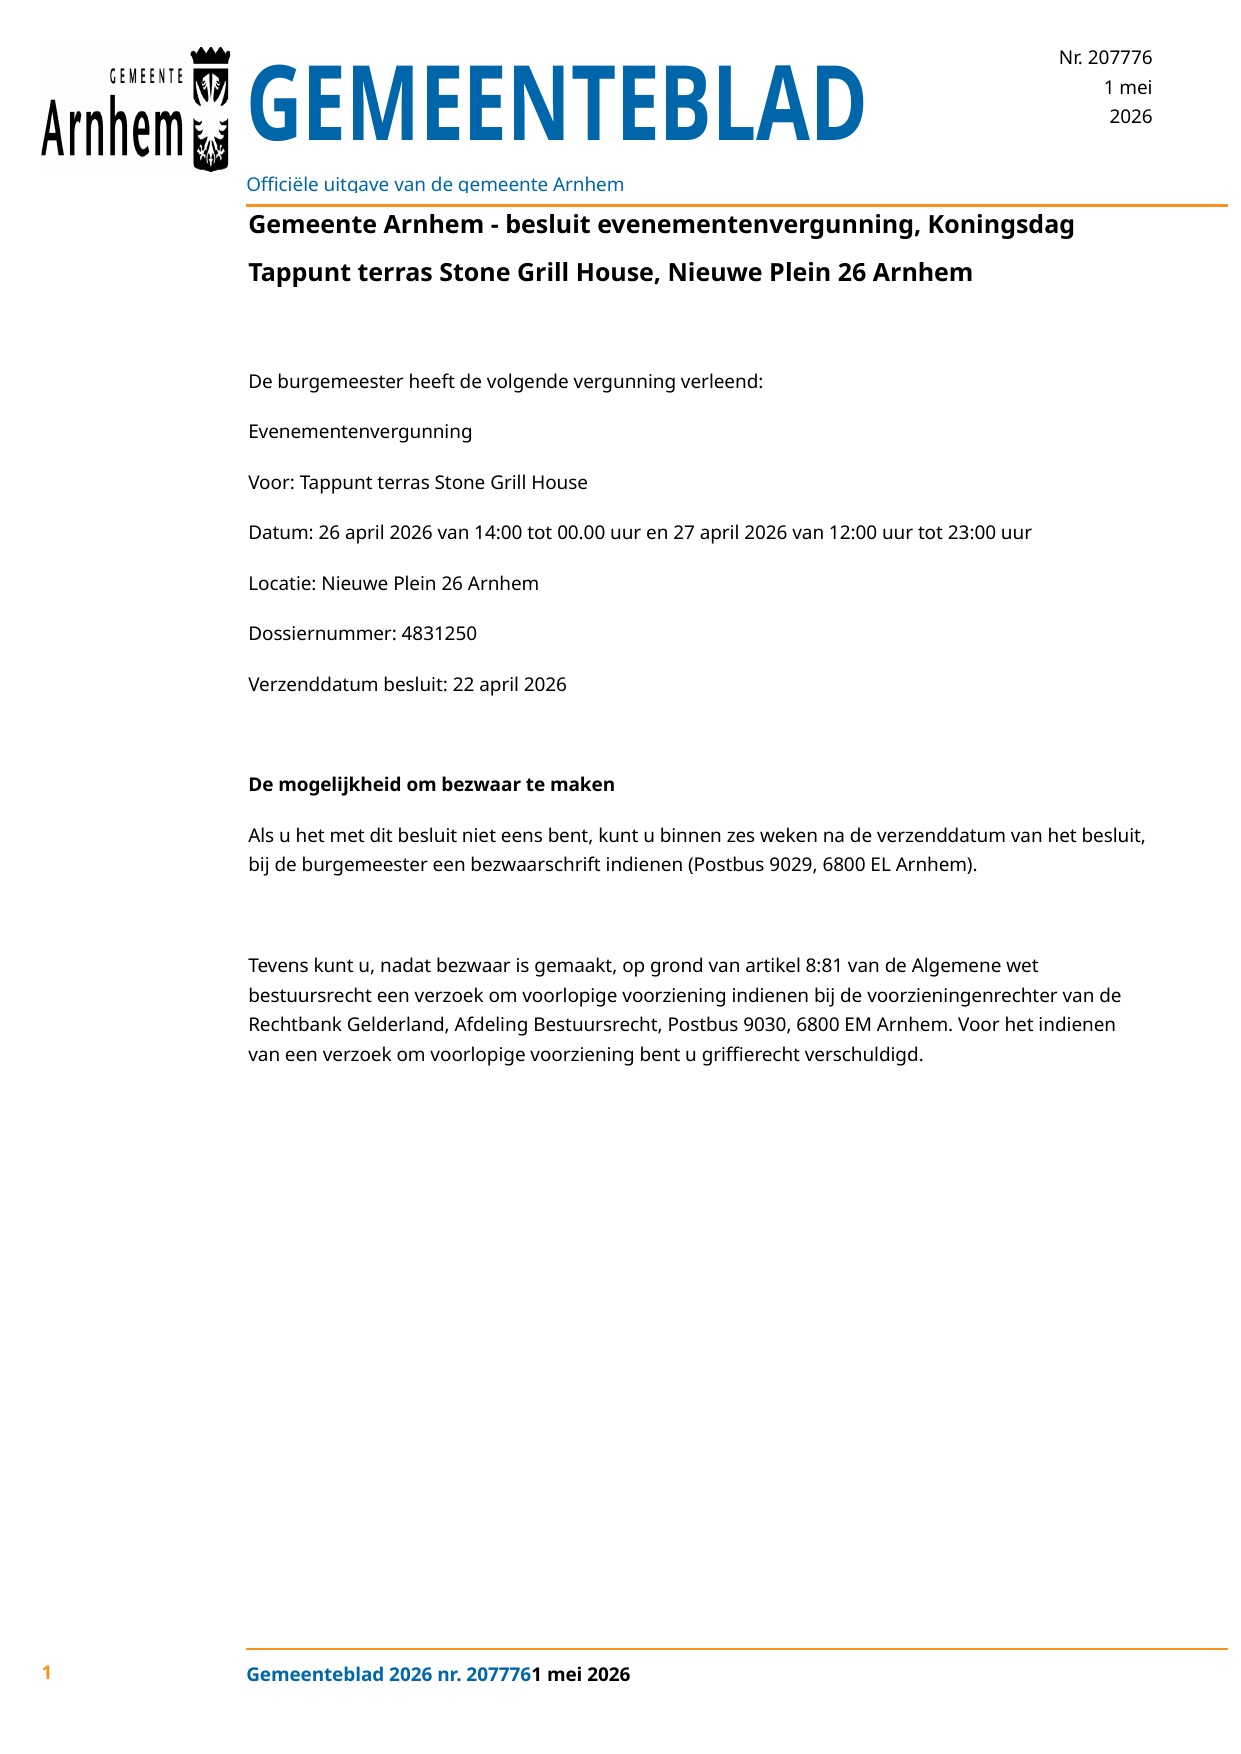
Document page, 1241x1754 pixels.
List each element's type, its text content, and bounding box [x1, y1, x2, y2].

text Voor: Tappunt terras Stone Grill House [248, 469, 1152, 495]
text Gemeente Arnhem - besluit evenementenvergunning, Koningsdag Tappunt terras Stone Grill House, Nieuwe Plein 26 Arnhem [248, 207, 1152, 288]
text Verzenddatum besluit: 22 april 2026 [248, 671, 1152, 697]
text De mogelijkheid om bezwaar te maken [248, 772, 1152, 797]
text Dossiernummer: 4831250 [248, 620, 1152, 646]
text Als u het met dit besluit niet eens bent, kunt u binnen zes weken na de verzenddatum van het besluit, bij de burgemeester een bezwaarschrift indienen (Postbus 9029, 6800 EL Arnhem). [248, 822, 1152, 877]
text De burgemeester heeft de volgende vergunning verleend: [248, 368, 1152, 394]
text Evenementenvergunning [248, 419, 1152, 444]
picture [41, 47, 231, 172]
text Tevens kunt u, nadat bezwaar is gemaakt, op grond van artikel 8:81 van de Algemene wet bestuursrecht een verzoek om voorlopige voorziening indienen bij de voorzieningenrechter van de Rechtbank Gelderland, Afdeling Bestuursrecht, Postbus 9030, 6800 EM Arnhem. Voor het indienen van een verzoek om voorlopige voorziening bent u griffierecht verschuldigd. [248, 952, 1152, 1067]
text Datum: 26 april 2026 van 14:00 tot 00.00 uur en 27 april 2026 van 12:00 uur tot 23:00 uur [248, 519, 1152, 545]
text Locatie: Nieuwe Plein 26 Arnhem [248, 570, 1152, 596]
